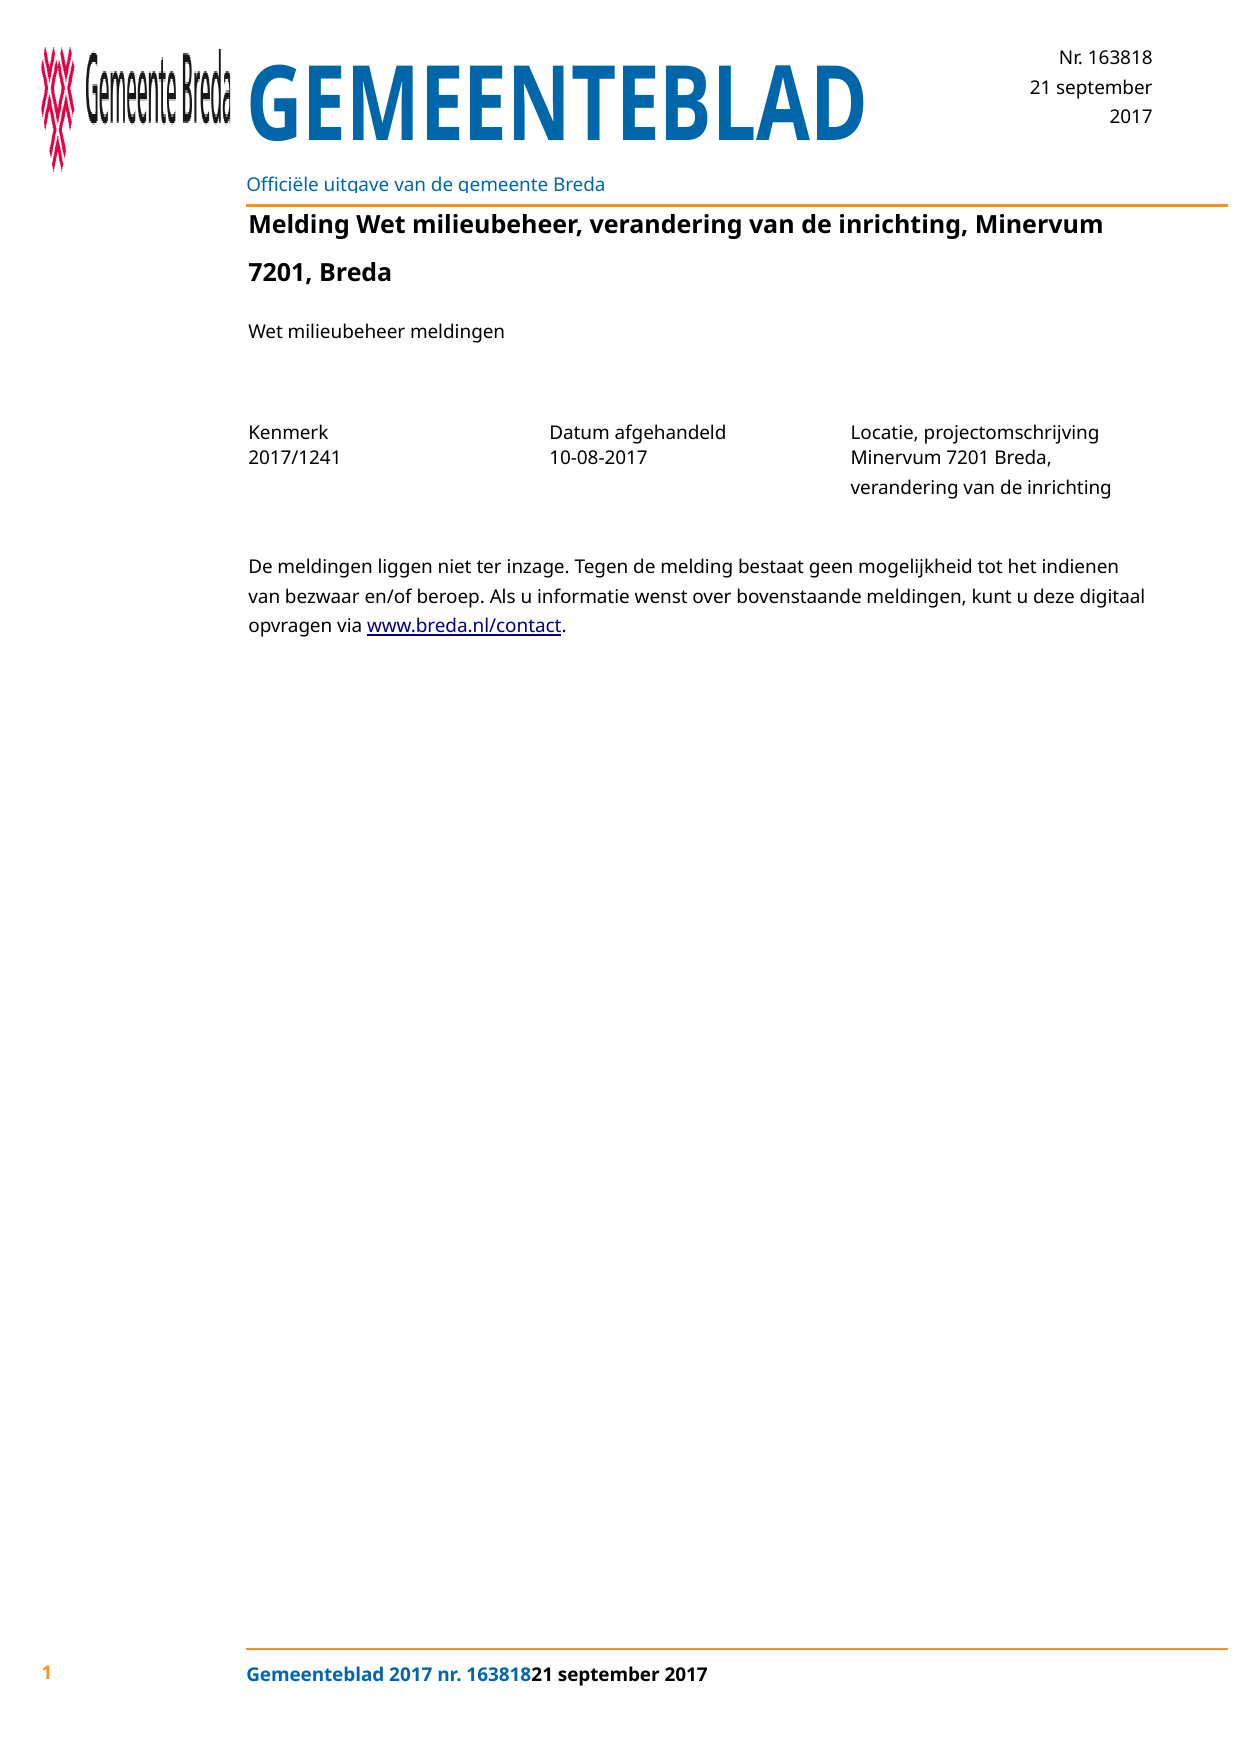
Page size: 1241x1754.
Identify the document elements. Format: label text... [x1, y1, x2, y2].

text Melding Wet milieubeheer, verandering van de inrichting, Minervum 7201, Breda [248, 207, 1152, 288]
table_header Kenmerk [248, 419, 549, 444]
text De meldingen liggen niet ter inzage. Tegen de melding bestaat geen mogelijkheid tot het indienen van bezwaar en/of beroep. Als u informatie wenst over bovenstaande meldingen, kunt u deze digitaal opvragen via www.breda.nl/contact. [248, 553, 1152, 638]
table_cell Minervum 7201 Breda, verandering van de inrichting [850, 445, 1152, 500]
table_cell 10-08-2017 [549, 445, 850, 500]
table_header Locatie, projectomschrijving [850, 419, 1152, 444]
picture [41, 47, 231, 172]
table_cell 2017/1241 [248, 445, 549, 500]
table_header Datum afgehandeld [549, 419, 850, 444]
text Wet milieubeheer meldingen [248, 318, 1152, 344]
